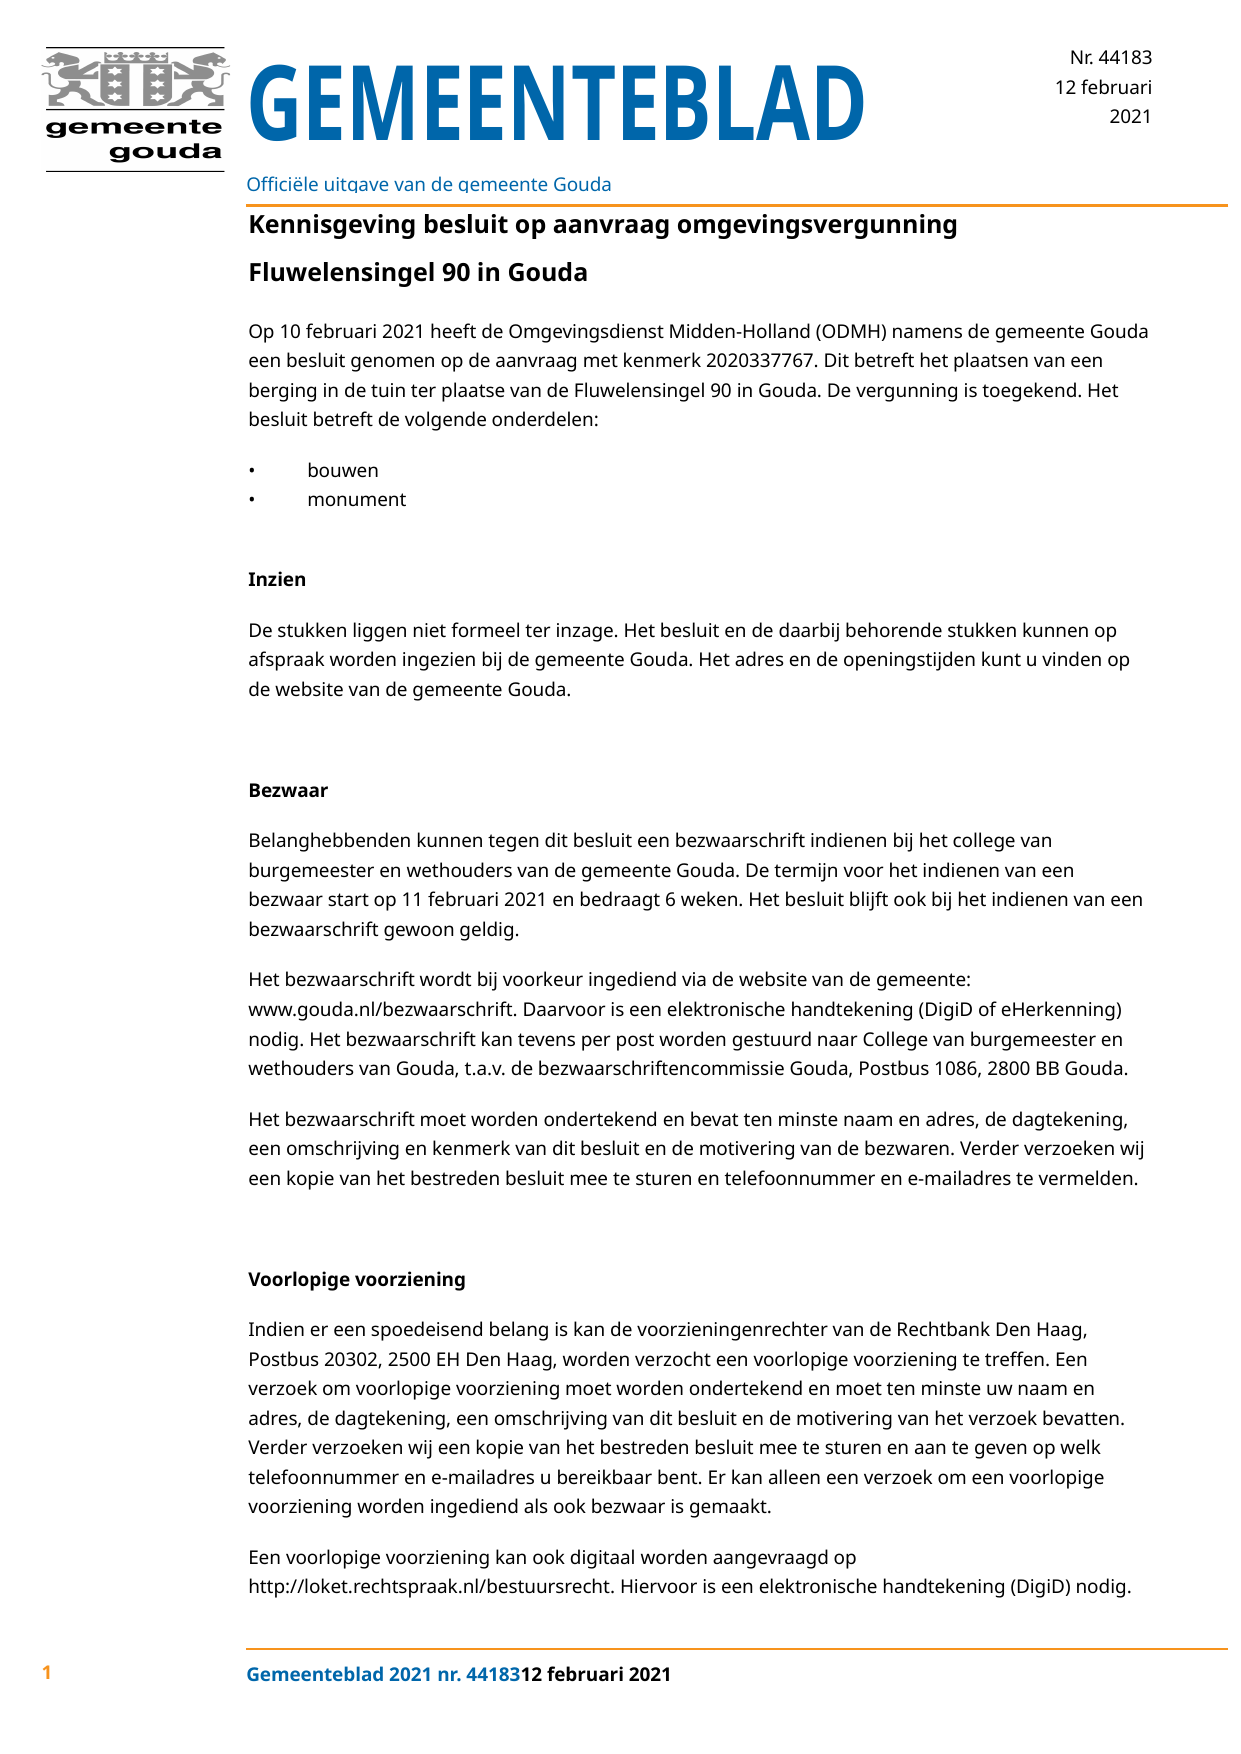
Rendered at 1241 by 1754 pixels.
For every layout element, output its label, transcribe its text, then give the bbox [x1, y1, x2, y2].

text Een voorlopige voorziening kan ook digitaal worden aangevraagd op http://loket.rechtspraak.nl/bestuursrecht. Hiervoor is een elektronische handtekening (DigiD) nodig. [248, 1544, 1152, 1599]
list bouwen [248, 457, 1152, 483]
text Inzien [248, 567, 1152, 592]
text Voorlopige voorziening [248, 1266, 1152, 1292]
text Kennisgeving besluit op aanvraag omgevingsvergunning Fluwelensingel 90 in Gouda [248, 207, 1152, 288]
text De stukken liggen niet formeel ter inzage. Het besluit en de daarbij behorende stukken kunnen op afspraak worden ingezien bij de gemeente Gouda. Het adres en de openingstijden kunt u vinden op de website van de gemeente Gouda. [248, 617, 1152, 702]
text Op 10 februari 2021 heeft de Omgevingsdienst Midden-Holland (ODMH) namens de gemeente Gouda een besluit genomen op de aanvraag met kenmerk 2020337767. Dit betreft het plaatsen van een berging in de tuin ter plaatse van de Fluwelensingel 90 in Gouda. De vergunning is toegekend. Het besluit betreft de volgende onderdelen: [248, 318, 1152, 432]
text Het bezwaarschrift moet worden ondertekend en bevat ten minste naam en adres, de dagtekening, een omschrijving en kenmerk van dit besluit en de motivering van de bezwaren. Verder verzoeken wij een kopie van het bestreden besluit mee te sturen en telefoonnummer en e-mailadres te vermelden. [248, 1106, 1152, 1191]
picture [41, 47, 231, 172]
list monument [248, 487, 1152, 512]
text Indien er een spoedeisend belang is kan de voorzieningenrechter van de Rechtbank Den Haag, Postbus 20302, 2500 EH Den Haag, worden verzocht een voorlopige voorziening te treffen. Een verzoek om voorlopige voorziening moet worden ondertekend en moet ten minste uw naam en adres, de dagtekening, een omschrijving van dit besluit en de motivering van het verzoek bevatten. Verder verzoeken wij een kopie van het bestreden besluit mee te sturen en aan te geven op welk telefoonnummer en e-mailadres u bereikbaar bent. Er kan alleen een verzoek om een voorlopige voorziening worden ingediend als ook bezwaar is gemaakt. [248, 1316, 1152, 1519]
text Belanghebbenden kunnen tegen dit besluit een bezwaarschrift indienen bij het college van burgemeester en wethouders van de gemeente Gouda. De termijn voor het indienen van een bezwaar start op 11 februari 2021 en bedraagt 6 weken. Het besluit blijft ook bij het indienen van een bezwaarschrift gewoon geldig. [248, 827, 1152, 942]
text Het bezwaarschrift wordt bij voorkeur ingediend via de website van de gemeente: www.gouda.nl/bezwaarschrift. Daarvoor is een elektronische handtekening (DigiD of eHerkenning) nodig. Het bezwaarschrift kan tevens per post worden gestuurd naar College van burgemeester en wethouders van Gouda, t.a.v. de bezwaarschriftencommissie Gouda, Postbus 1086, 2800 BB Gouda. [248, 967, 1152, 1081]
text Bezwaar [248, 777, 1152, 803]
